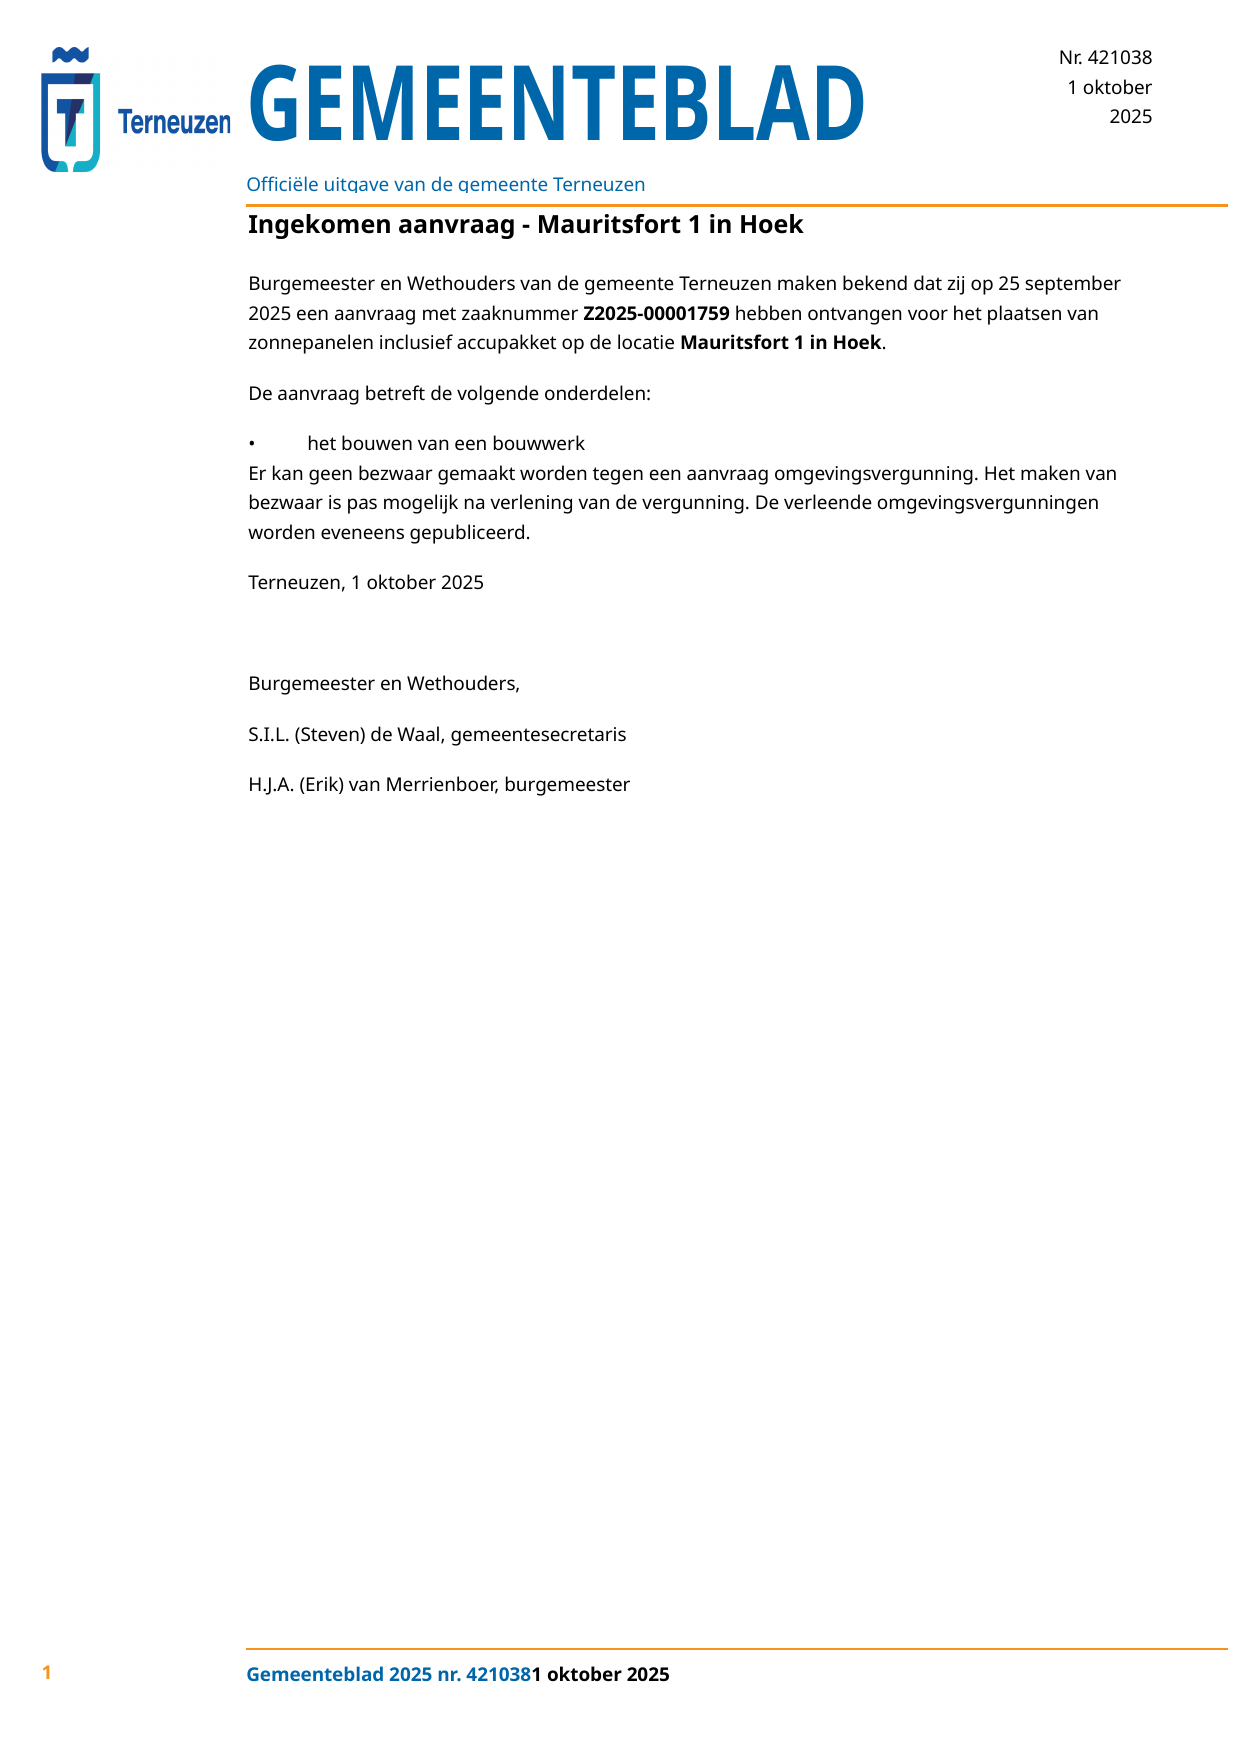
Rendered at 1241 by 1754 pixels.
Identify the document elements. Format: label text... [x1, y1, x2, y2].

text De aanvraag betreft de volgende onderdelen: [248, 380, 1152, 406]
text Burgemeester en Wethouders, [248, 670, 1152, 696]
text Ingekomen aanvraag - Mauritsfort 1 in Hoek [248, 207, 1152, 241]
picture [41, 47, 231, 172]
text Burgemeester en Wethouders van de gemeente Terneuzen maken bekend dat zij op 25 september 2025 een aanvraag met zaaknummer Z2025-00001759 hebben ontvangen voor het plaatsen van zonnepanelen inclusief accupakket op de locatie Mauritsfort 1 in Hoek. [248, 270, 1152, 355]
text Terneuzen, 1 oktober 2025 [248, 569, 1152, 595]
text H.J.A. (Erik) van Merrienboer, burgemeester [248, 771, 1152, 797]
text S.I.L. (Steven) de Waal, gemeentesecretaris [248, 721, 1152, 746]
list het bouwen van een bouwwerk [248, 430, 1152, 456]
text Er kan geen bezwaar gemaakt worden tegen een aanvraag omgevingsvergunning. Het maken van bezwaar is pas mogelijk na verlening van de vergunning. De verleende omgevingsvergunningen worden eveneens gepubliceerd. [248, 460, 1152, 545]
